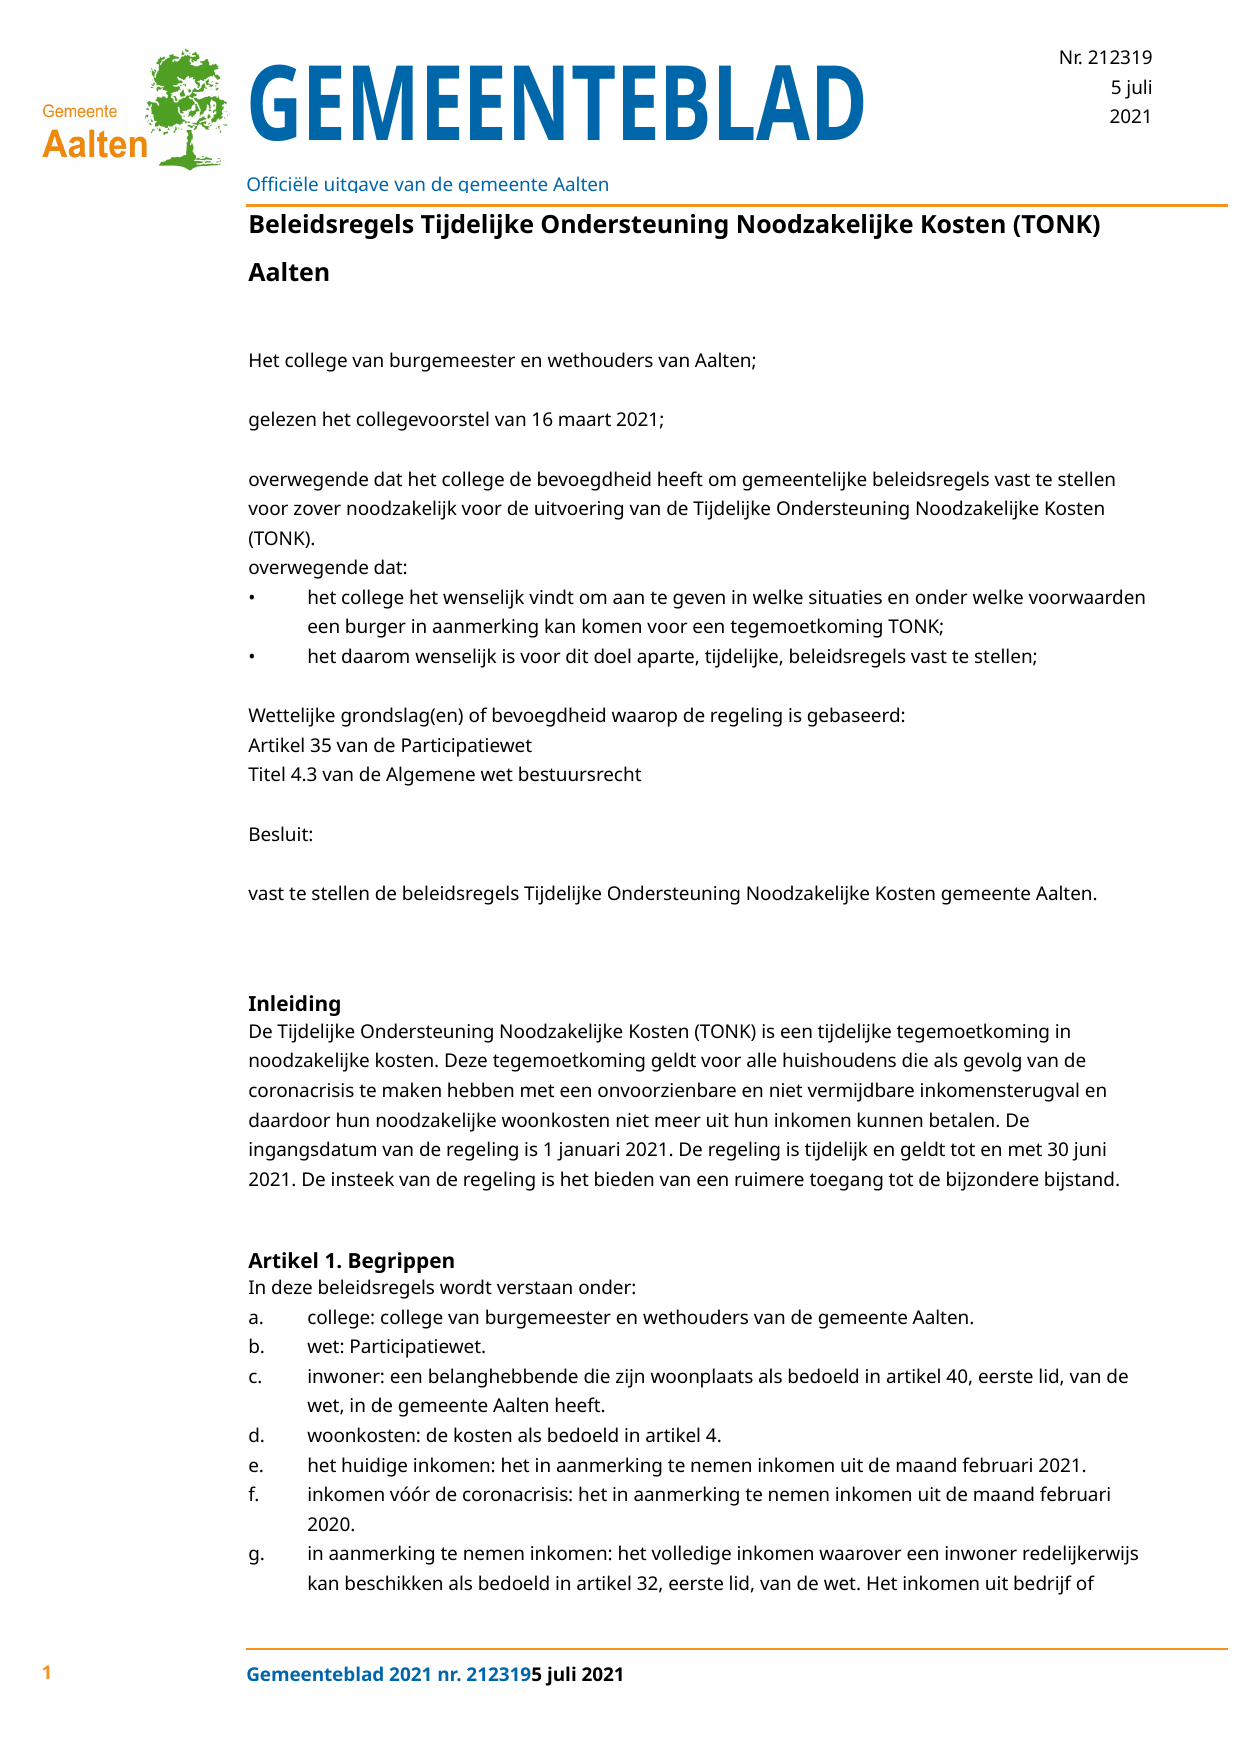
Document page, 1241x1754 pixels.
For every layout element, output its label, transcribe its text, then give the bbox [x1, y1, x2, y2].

list inwoner: een belanghebbende die zijn woonplaats als bedoeld in artikel 40, eerste lid, van de wet, in de gemeente Aalten heeft. [248, 1363, 1152, 1418]
text gelezen het collegevoorstel van 16 maart 2021; [248, 407, 1152, 432]
picture [41, 47, 231, 172]
list inkomen vóór de coronacrisis: het in aanmerking te nemen inkomen uit de maand februari 2020. [248, 1481, 1152, 1537]
list woonkosten: de kosten als bedoeld in artikel 4. [248, 1422, 1152, 1448]
list college: college van burgemeester en wethouders van de gemeente Aalten. [248, 1304, 1152, 1330]
text Artikel 35 van de Participatiewet [248, 732, 1152, 758]
list wet: Participatiewet. [248, 1333, 1152, 1359]
text De Tijdelijke Ondersteuning Noodzakelijke Kosten (TONK) is een tijdelijke tegemoetkoming in noodzakelijke kosten. Deze tegemoetkoming geldt voor alle huishoudens die als gevolg van de coronacrisis te maken hebben met een onvoorzienbare en niet vermijdbare inkomensterugval en daardoor hun noodzakelijke woonkosten niet meer uit hun inkomen kunnen betalen. De ingangsdatum van de regeling is 1 januari 2021. De regeling is tijdelijk en geldt tot en met 30 juni 2021. De insteek van de regeling is het bieden van een ruimere toegang tot de bijzondere bijstand. [248, 1018, 1152, 1192]
text Artikel 1. Begrippen [248, 1246, 1152, 1274]
text Het college van burgemeester en wethouders van Aalten; [248, 347, 1152, 373]
text Titel 4.3 van de Algemene wet bestuursrecht [248, 762, 1152, 787]
list het daarom wenselijk is voor dit doel aparte, tijdelijke, beleidsregels vast te stellen; [248, 643, 1152, 669]
text Inleiding [248, 989, 1152, 1018]
text In deze beleidsregels wordt verstaan onder: [248, 1274, 1152, 1300]
list het college het wenselijk vindt om aan te geven in welke situaties en onder welke voorwaarden een burger in aanmerking kan komen voor een tegemoetkoming TONK; [248, 584, 1152, 639]
text Wettelijke grondslag(en) of bevoegdheid waarop de regeling is gebaseerd: [248, 702, 1152, 728]
text Besluit: [248, 821, 1152, 847]
text overwegende dat: [248, 554, 1152, 580]
list het huidige inkomen: het in aanmerking te nemen inkomen uit de maand februari 2021. [248, 1452, 1152, 1478]
text Beleidsregels Tijdelijke Ondersteuning Noodzakelijke Kosten (TONK) Aalten [248, 207, 1152, 288]
list in aanmerking te nemen inkomen: het volledige inkomen waarover een inwoner redelijkerwijs kan beschikken als bedoeld in artikel 32, eerste lid, van de wet. Het inkomen uit bedrijf of [248, 1541, 1152, 1596]
text overwegende dat het college de bevoegdheid heeft om gemeentelijke beleidsregels vast te stellen voor zover noodzakelijk voor de uitvoering van de Tijdelijke Ondersteuning Noodzakelijke Kosten (TONK). [248, 466, 1152, 551]
text vast te stellen de beleidsregels Tijdelijke Ondersteuning Noodzakelijke Kosten gemeente Aalten. [248, 880, 1152, 906]
